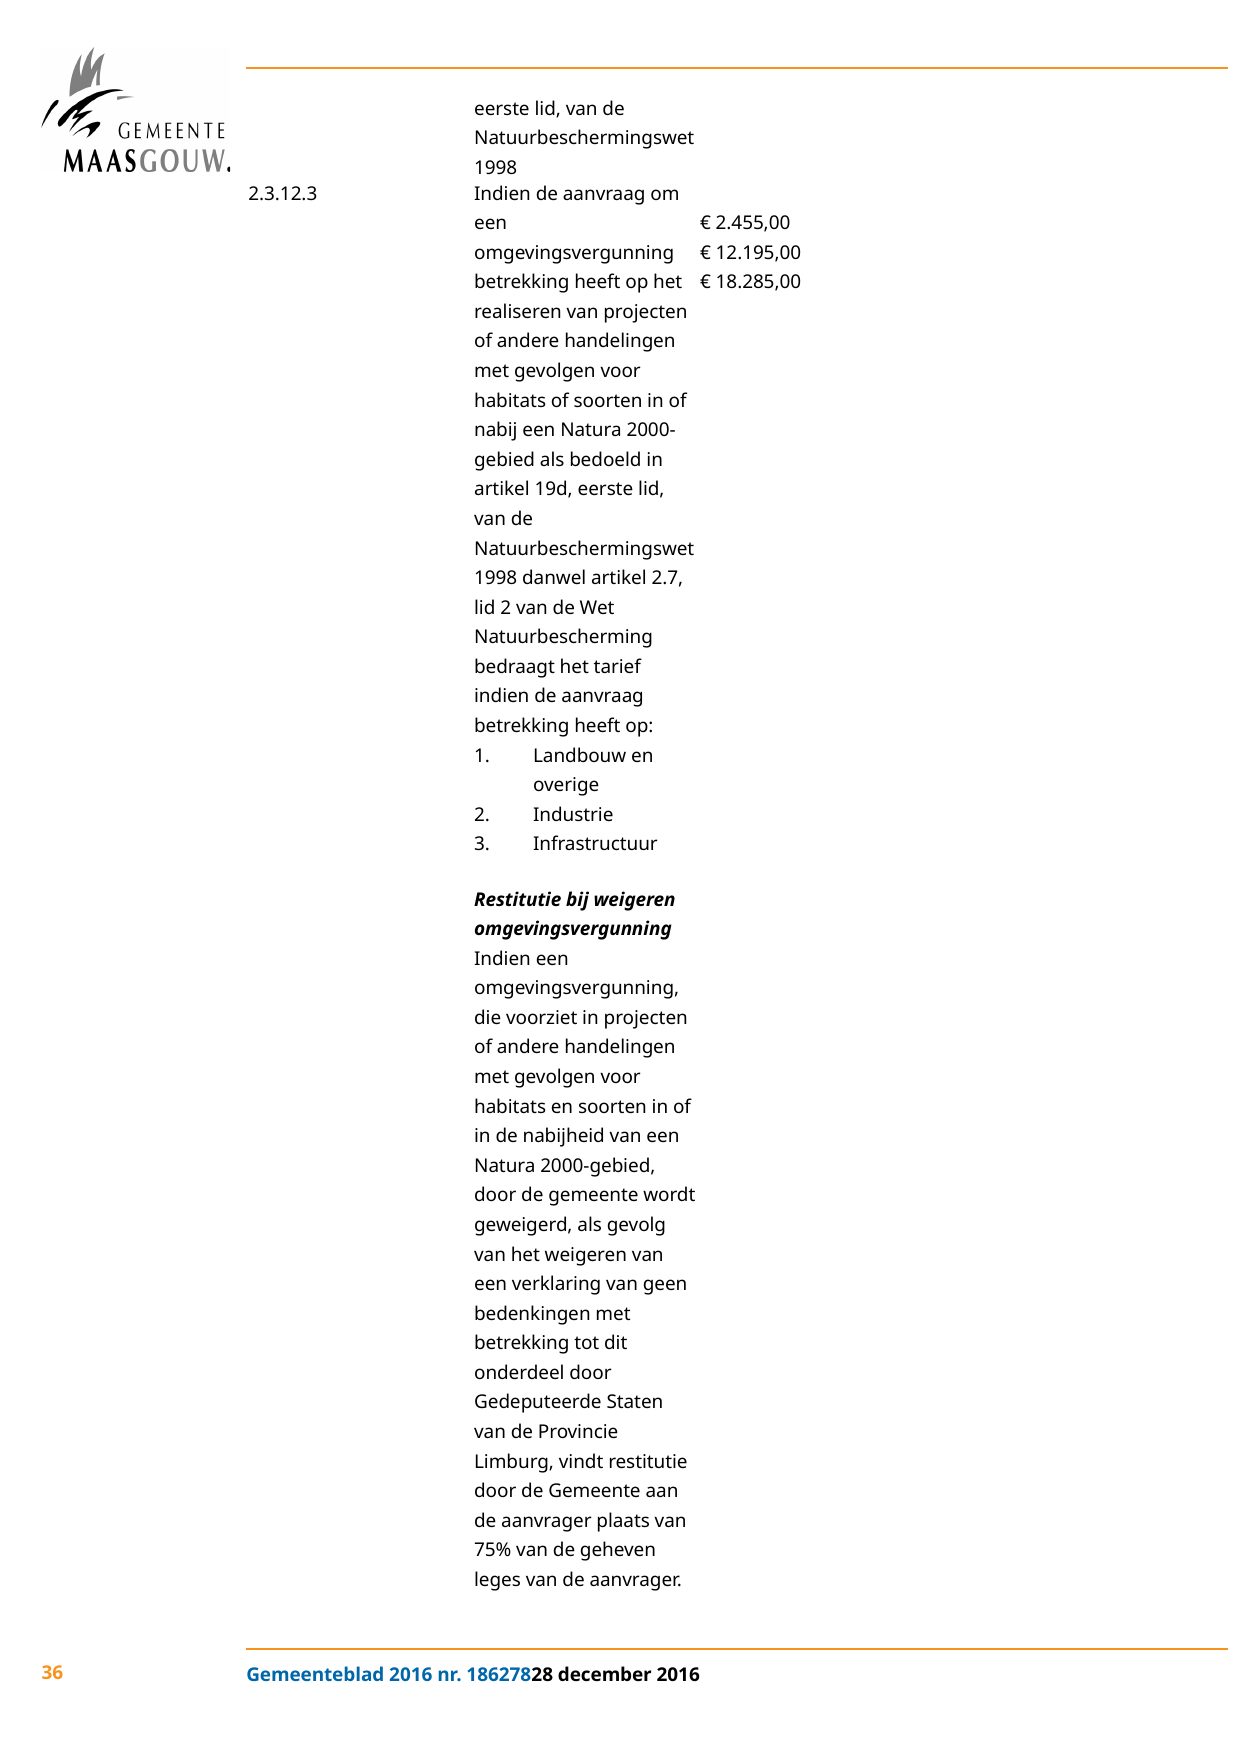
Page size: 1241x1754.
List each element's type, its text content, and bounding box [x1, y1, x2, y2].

table_cell € 2.455,00 € 12.195,00 € 18.285,00 [700, 180, 926, 856]
table_cell [700, 95, 926, 180]
table_cell [248, 95, 474, 180]
table_cell [700, 856, 926, 1592]
table_cell [926, 856, 1152, 1592]
table_cell 2.3.12.3 [248, 180, 474, 856]
table_cell eerste lid, van de Natuurbeschermingswet 1998 [474, 95, 700, 180]
table_cell [926, 95, 1152, 180]
picture [41, 47, 231, 172]
table_cell Restitutie bij weigeren omgevingsvergunning Indien een omgevingsvergunning, die voorziet in projecten of andere handelingen met gevolgen voor habitats en soorten in of in de nabijheid van een Natura 2000-gebied, door de gemeente wordt geweigerd, als gevolg van het weigeren van een verklaring van geen bedenkingen met betrekking tot dit onderdeel door Gedeputeerde Staten van de Provincie Limburg, vindt restitutie door de Gemeente aan de aanvrager plaats van 75% van de geheven leges van de aanvrager. [474, 856, 700, 1592]
table_cell Indien de aanvraag om een omgevingsvergunning betrekking heeft op het realiseren van projecten of andere handelingen met gevolgen voor habitats of soorten in of nabij een Natura 2000-gebied als bedoeld in artikel 19d, eerste lid, van de Natuurbeschermingswet 1998 danwel artikel 2.7, lid 2 van de Wet Natuurbescherming bedraagt het tarief indien de aanvraag betrekking heeft op: Landbouw en overige Industrie Infrastructuur [474, 180, 700, 856]
table_cell [248, 856, 474, 1592]
table_cell [926, 180, 1152, 856]
